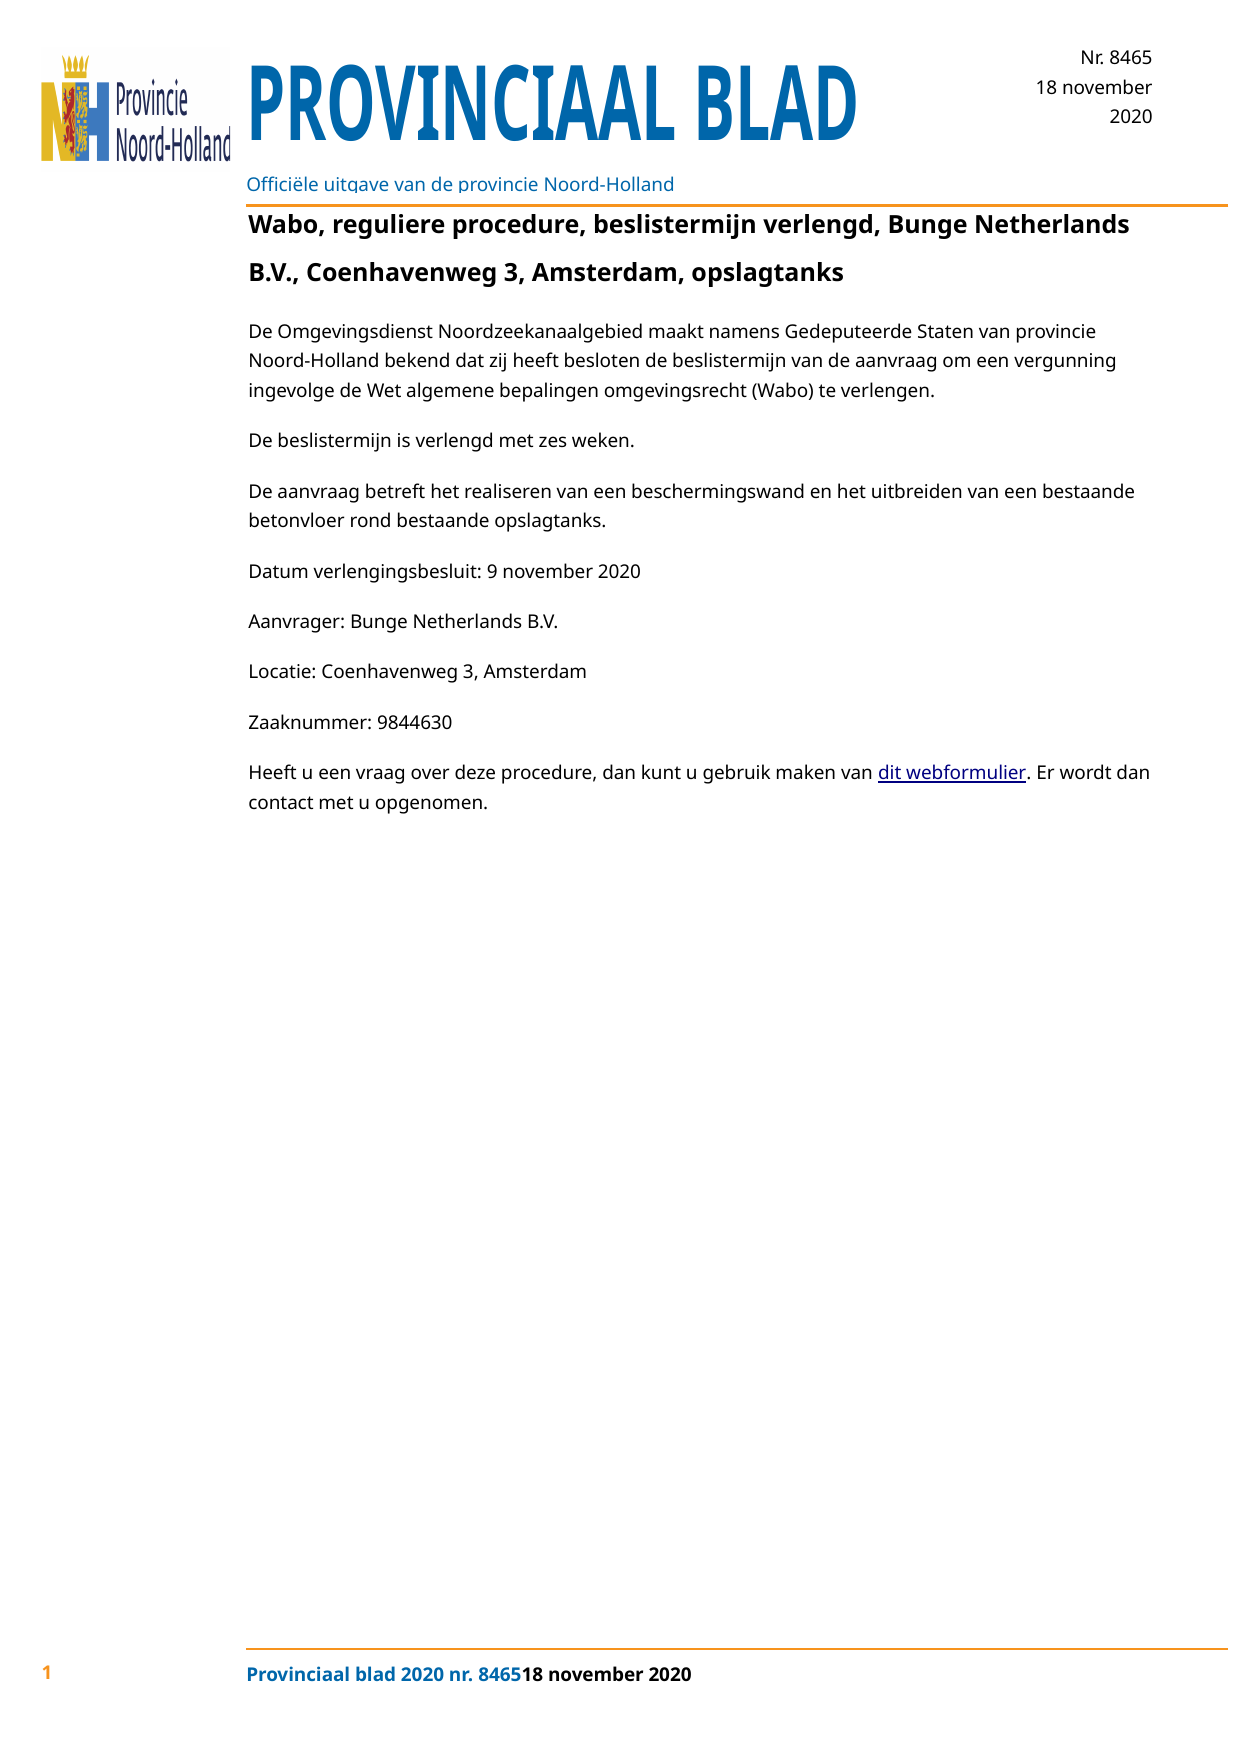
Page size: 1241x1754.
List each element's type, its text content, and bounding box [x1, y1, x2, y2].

text De beslistermijn is verlengd met zes weken. [248, 427, 1152, 453]
text Locatie: Coenhavenweg 3, Amsterdam [248, 659, 1152, 684]
text Heeft u een vraag over deze procedure, dan kunt u gebruik maken van dit webformulier. Er wordt dan contact met u opgenomen. [248, 759, 1152, 815]
text De Omgevingsdienst Noordzeekanaalgebied maakt namens Gedeputeerde Staten van provincie Noord-Holland bekend dat zij heeft besloten de beslistermijn van de aanvraag om een vergunning ingevolge de Wet algemene bepalingen omgevingsrecht (Wabo) te verlengen. [248, 318, 1152, 403]
text Aanvrager: Bunge Netherlands B.V. [248, 608, 1152, 634]
picture [41, 47, 231, 172]
text Zaaknummer: 9844630 [248, 709, 1152, 735]
text De aanvraag betreft het realiseren van een beschermingswand en het uitbreiden van een bestaande betonvloer rond bestaande opslagtanks. [248, 478, 1152, 533]
text Wabo, reguliere procedure, beslistermijn verlengd, Bunge Netherlands B.V., Coenhavenweg 3, Amsterdam, opslagtanks [248, 207, 1152, 288]
text Datum verlengingsbesluit: 9 november 2020 [248, 558, 1152, 584]
